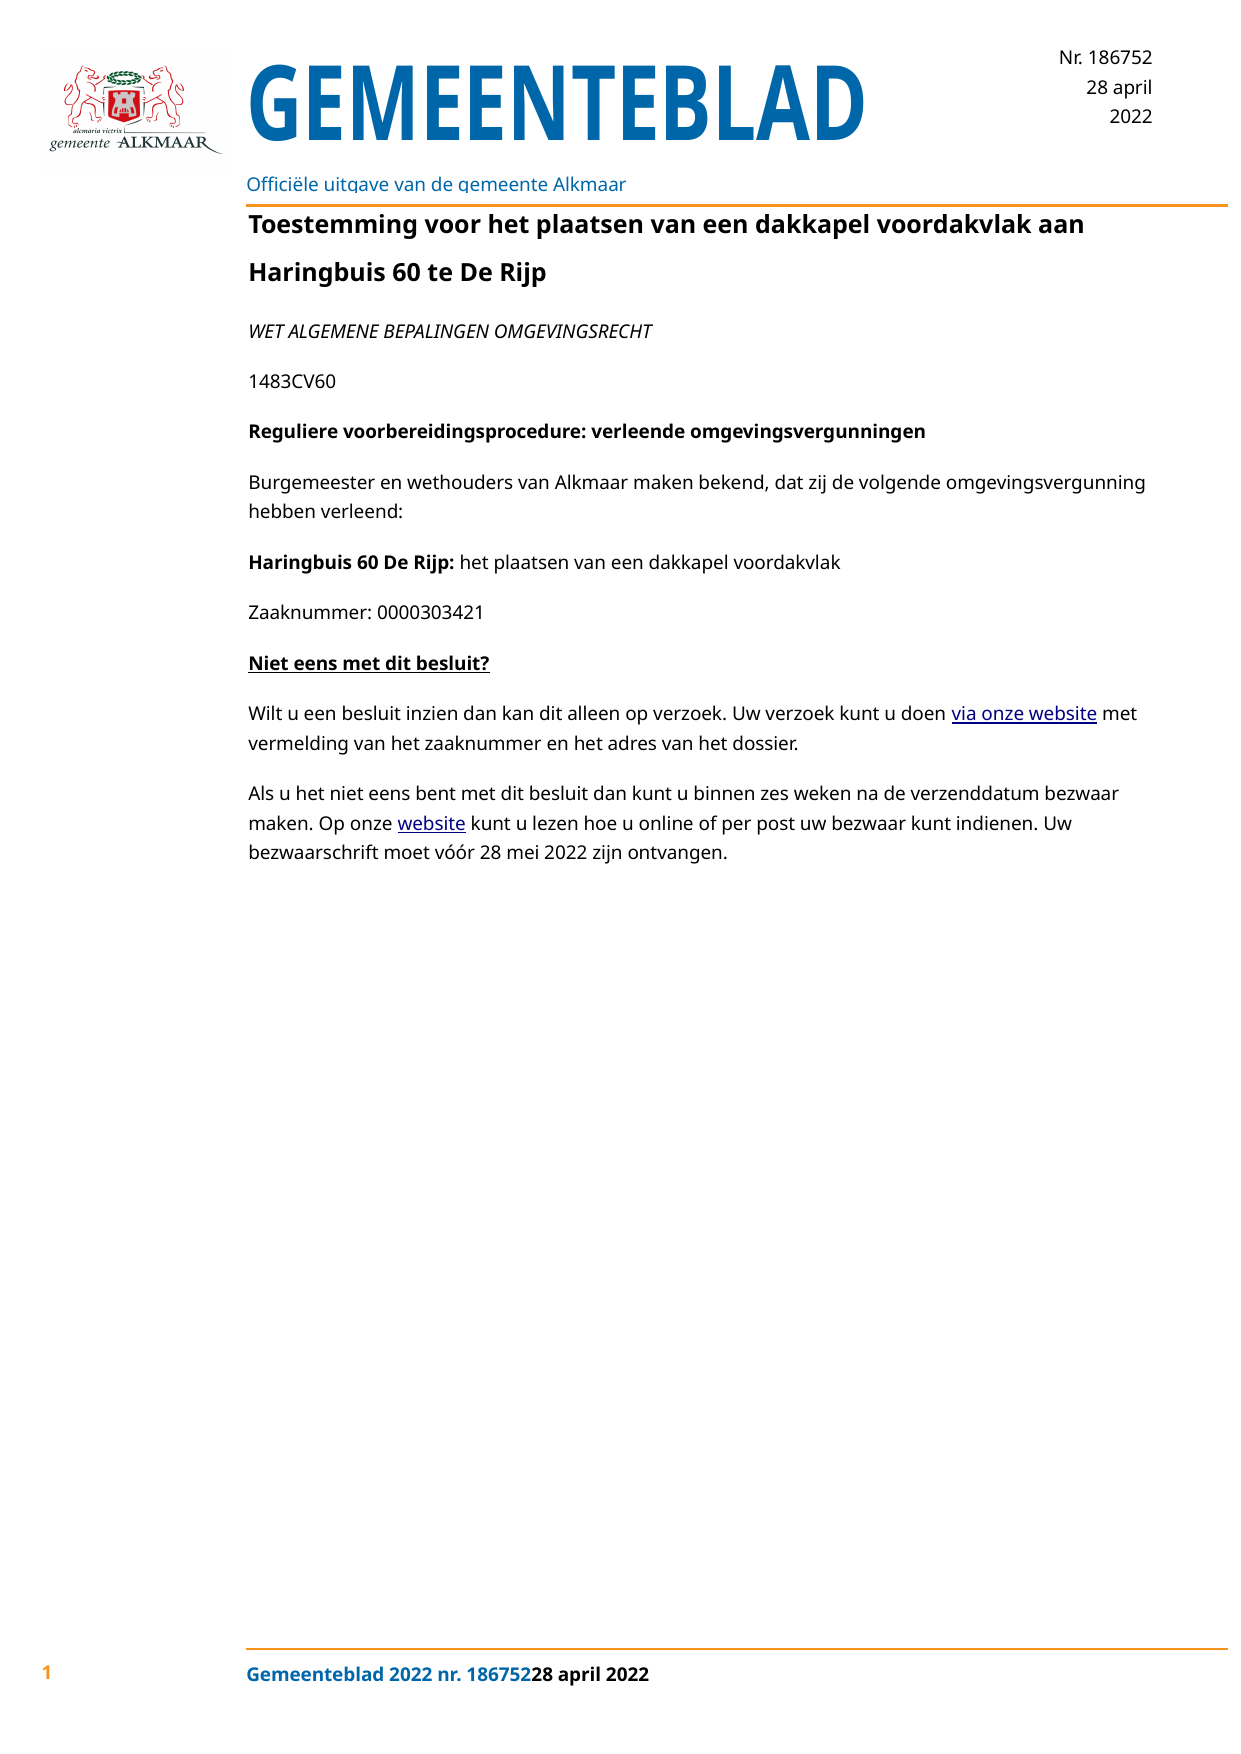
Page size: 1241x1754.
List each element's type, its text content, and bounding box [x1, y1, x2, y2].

text WET ALGEMENE BEPALINGEN OMGEVINGSRECHT [248, 318, 1152, 344]
text Zaaknummer: 0000303421 [248, 599, 1152, 625]
text Haringbuis 60 De Rijp: het plaatsen van een dakkapel voordakvlak [248, 549, 1152, 575]
text Reguliere voorbereidingsprocedure: verleende omgevingsvergunningen [248, 419, 1152, 444]
text Toestemming voor het plaatsen van een dakkapel voordakvlak aan Haringbuis 60 te De Rijp [248, 207, 1152, 288]
text 1483CV60 [248, 368, 1152, 394]
text Wilt u een besluit inzien dan kan dit alleen op verzoek. Uw verzoek kunt u doen via onze website met vermelding van het zaaknummer en het adres van het dossier. [248, 700, 1152, 756]
text Niet eens met dit besluit? [248, 650, 1152, 676]
text Als u het niet eens bent met dit besluit dan kunt u binnen zes weken na de verzenddatum bezwaar maken. Op onze website kunt u lezen hoe u online of per post uw bezwaar kunt indienen. Uw bezwaarschrift moet vóór 28 mei 2022 zijn ontvangen. [248, 780, 1152, 865]
text Burgemeester en wethouders van Alkmaar maken bekend, dat zij de volgende omgevingsvergunning hebben verleend: [248, 469, 1152, 524]
picture [41, 47, 231, 172]
